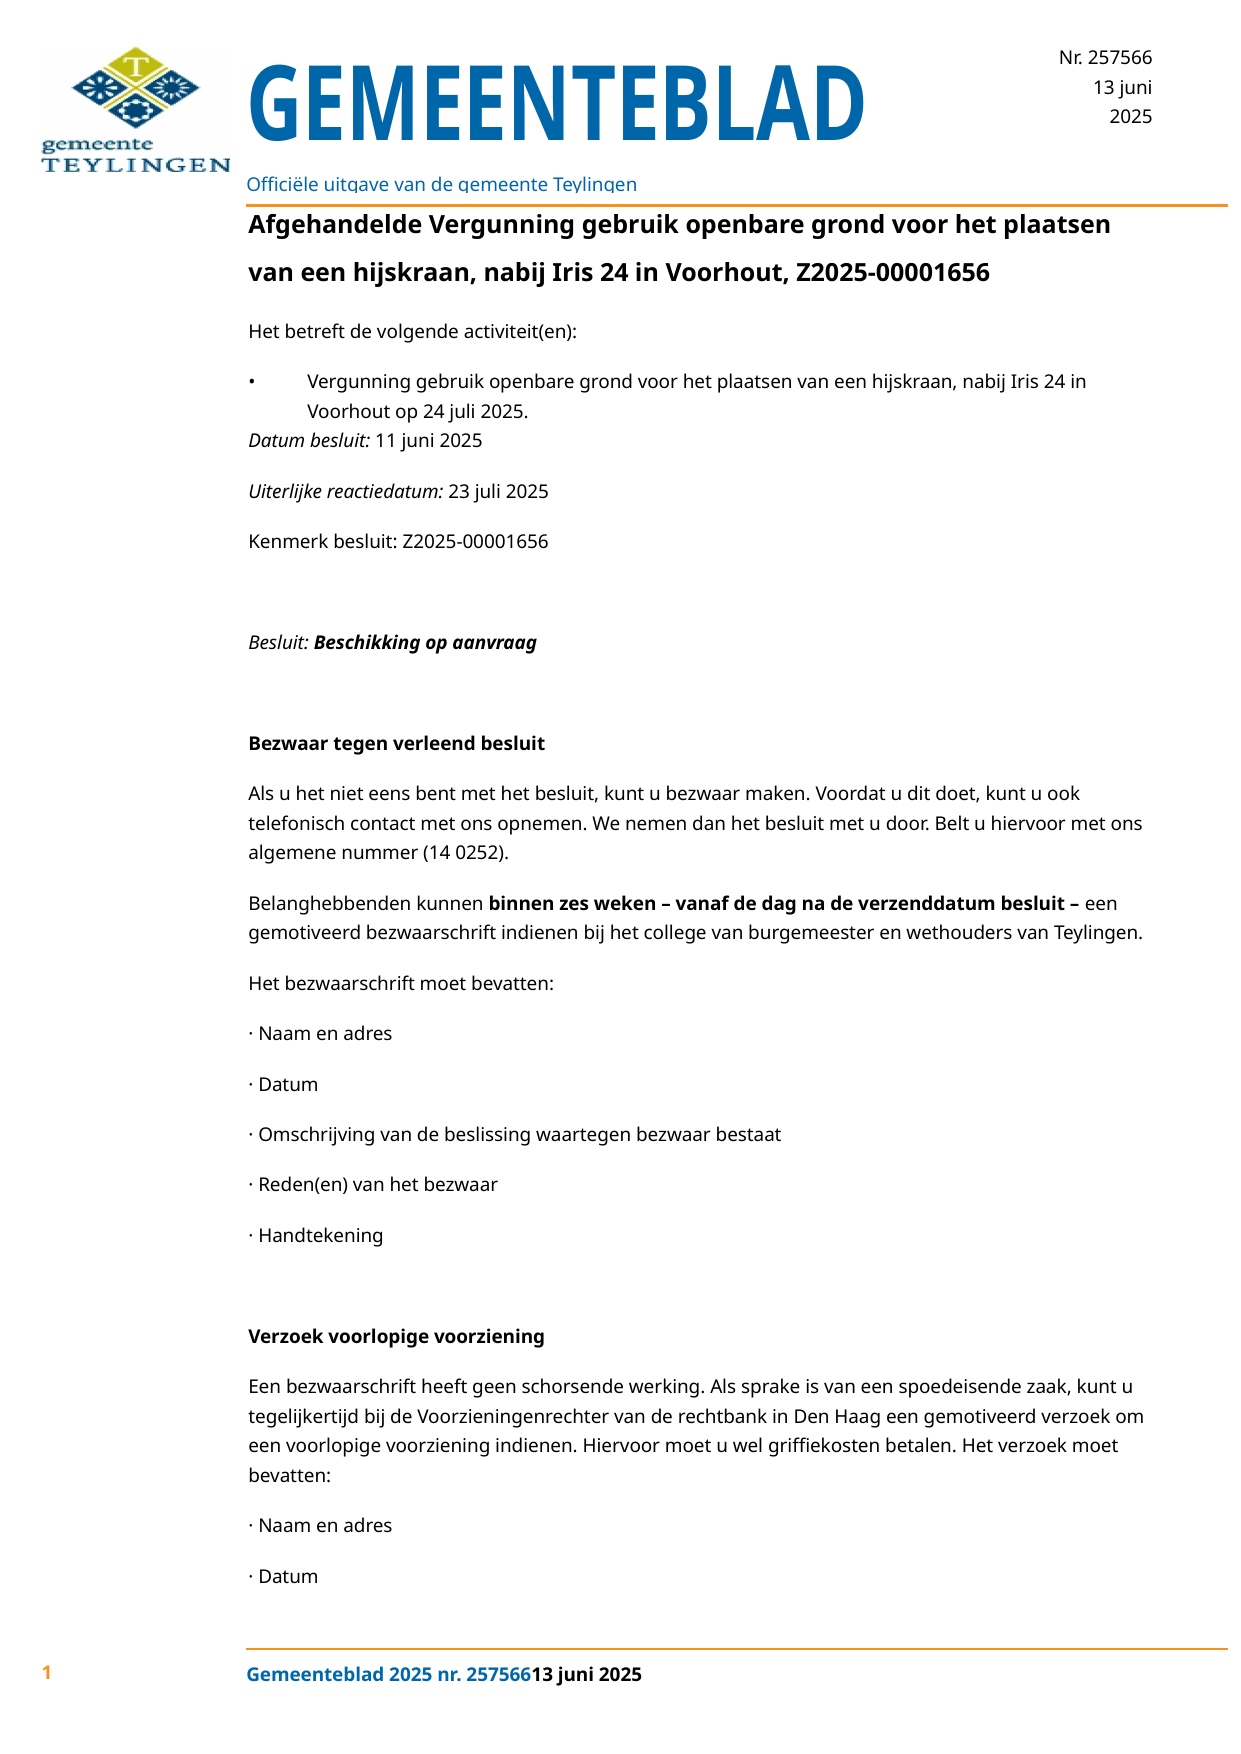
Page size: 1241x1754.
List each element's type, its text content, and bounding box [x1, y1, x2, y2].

text Bezwaar tegen verleend besluit [248, 730, 1152, 756]
text Het betreft de volgende activiteit(en): [248, 318, 1152, 344]
text Datum besluit: 11 juni 2025 [248, 427, 1152, 453]
text Een bezwaarschrift heeft geen schorsende werking. Als sprake is van een spoedeisende zaak, kunt u tegelijkertijd bij de Voorzieningenrechter van de rechtbank in Den Haag een gemotiveerd verzoek om een voorlopige voorziening indienen. Hiervoor moet u wel griffiekosten betalen. Het verzoek moet bevatten: [248, 1373, 1152, 1488]
text Als u het niet eens bent met het besluit, kunt u bezwaar maken. Voordat u dit doet, kunt u ook telefonisch contact met ons opnemen. We nemen dan het besluit met u door. Belt u hiervoor met ons algemene nummer (14 0252). [248, 780, 1152, 865]
text Uiterlijke reactiedatum: 23 juli 2025 [248, 478, 1152, 504]
text Afgehandelde Vergunning gebruik openbare grond voor het plaatsen van een hijskraan, nabij Iris 24 in Voorhout, Z2025-00001656 [248, 207, 1152, 288]
text · Naam en adres [248, 1020, 1152, 1046]
text · Datum [248, 1071, 1152, 1097]
text · Handtekening [248, 1222, 1152, 1248]
picture [41, 47, 231, 172]
text · Reden(en) van het bezwaar [248, 1172, 1152, 1197]
text Belanghebbenden kunnen binnen zes weken – vanaf de dag na de verzenddatum besluit – een gemotiveerd bezwaarschrift indienen bij het college van burgemeester en wethouders van Teylingen. [248, 890, 1152, 945]
text · Omschrijving van de beslissing waartegen bezwaar bestaat [248, 1121, 1152, 1147]
text Het bezwaarschrift moet bevatten: [248, 970, 1152, 996]
text Besluit: Beschikking op aanvraag [248, 629, 1152, 655]
text · Naam en adres [248, 1512, 1152, 1538]
text Verzoek voorlopige voorziening [248, 1323, 1152, 1349]
text Kenmerk besluit: Z2025-00001656 [248, 528, 1152, 554]
list Vergunning gebruik openbare grond voor het plaatsen van een hijskraan, nabij Iris 24 in Voorhout op 24 juli 2025. [248, 368, 1152, 424]
text · Datum [248, 1563, 1152, 1589]
